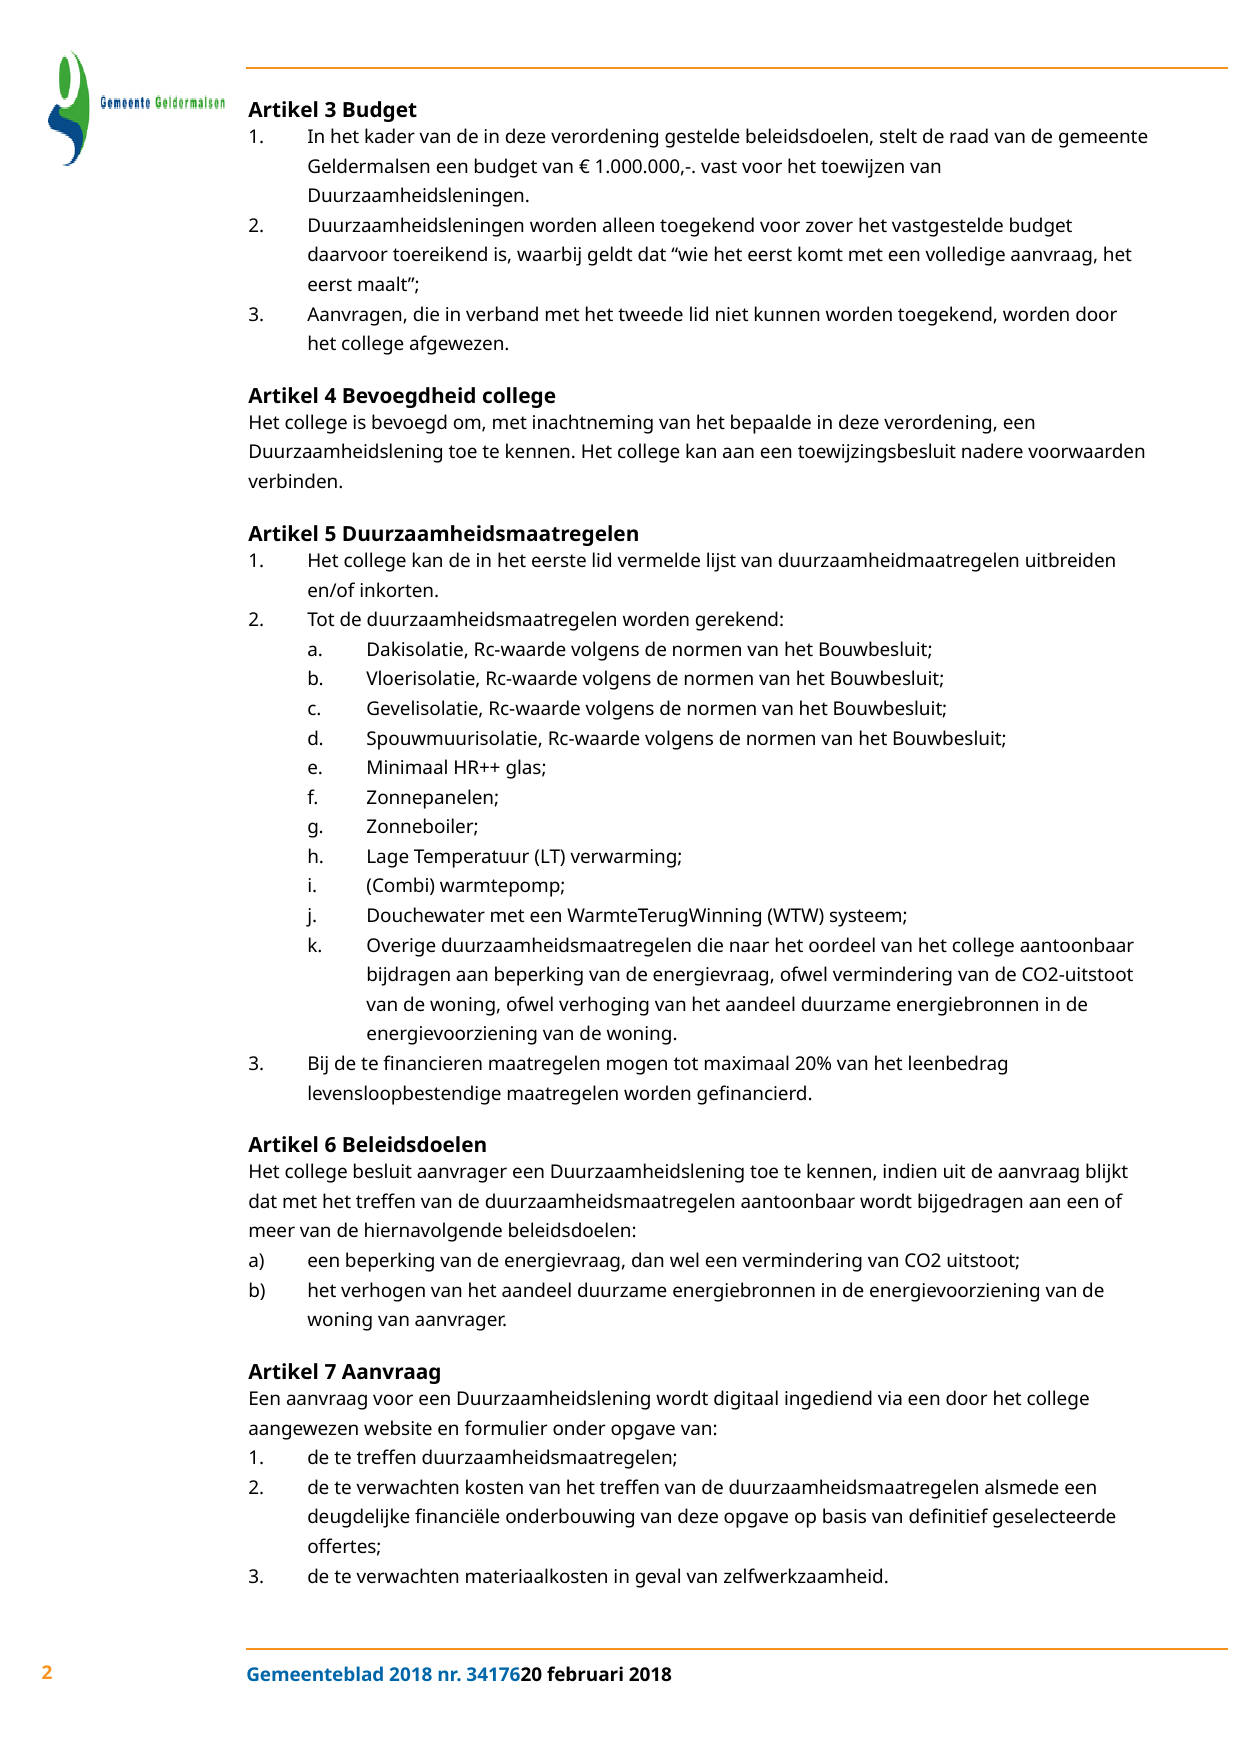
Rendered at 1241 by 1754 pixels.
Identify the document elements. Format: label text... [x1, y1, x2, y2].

list Duurzaamheidsleningen worden alleen toegekend voor zover het vastgestelde budget daarvoor toereikend is, waarbij geldt dat “wie het eerst komt met een volledige aanvraag, het eerst maalt”; [248, 212, 1152, 297]
list Tot de duurzaamheidsmaatregelen worden gerekend: [248, 606, 1152, 632]
text Artikel 4 Bevoegdheid college [248, 381, 1152, 409]
list Zonnepanelen; [307, 784, 1152, 809]
list Het college kan de in het eerste lid vermelde lijst van duurzaamheidmaatregelen uitbreiden en/of inkorten. [248, 547, 1152, 602]
text Artikel 7 Aanvraag [248, 1357, 1152, 1385]
list Minimaal HR++ glas; [307, 754, 1152, 780]
list Overige duurzaamheidsmaatregelen die naar het oordeel van het college aantoonbaar bijdragen aan beperking van de energievraag, ofwel vermindering van de CO2-uitstoot van de woning, ofwel verhoging van het aandeel duurzame energiebronnen in de energievoorziening van de woning. [307, 932, 1152, 1046]
list het verhogen van het aandeel duurzame energiebronnen in de energievoorziening van de woning van aanvrager. [248, 1277, 1152, 1332]
list Dakisolatie, Rc-waarde volgens de normen van het Bouwbesluit; [307, 636, 1152, 662]
list Aanvragen, die in verband met het tweede lid niet kunnen worden toegekend, worden door het college afgewezen. [248, 301, 1152, 356]
picture [41, 47, 231, 172]
list de te verwachten materiaalkosten in geval van zelfwerkzaamheid. [248, 1563, 1152, 1588]
list Bij de te financieren maatregelen mogen tot maximaal 20% van het leenbedrag levensloopbestendige maatregelen worden gefinancierd. [248, 1050, 1152, 1105]
text Artikel 3 Budget [248, 95, 1152, 123]
list Gevelisolatie, Rc-waarde volgens de normen van het Bouwbesluit; [307, 695, 1152, 721]
text Het college is bevoegd om, met inachtneming van het bepaalde in deze verordening, een Duurzaamheidslening toe te kennen. Het college kan aan een toewijzingsbesluit nadere voorwaarden verbinden. [248, 409, 1152, 494]
list Zonneboiler; [307, 813, 1152, 839]
list Vloerisolatie, Rc-waarde volgens de normen van het Bouwbesluit; [307, 666, 1152, 691]
text Artikel 6 Beleidsdoelen [248, 1130, 1152, 1158]
text Het college besluit aanvrager een Duurzaamheidslening toe te kennen, indien uit de aanvraag blijkt dat met het treffen van de duurzaamheidsmaatregelen aantoonbaar wordt bijgedragen aan een of meer van de hiernavolgende beleidsdoelen: [248, 1158, 1152, 1243]
text Een aanvraag voor een Duurzaamheidslening wordt digitaal ingediend via een door het college aangewezen website en formulier onder opgave van: [248, 1385, 1152, 1441]
list Douchewater met een WarmteTerugWinning (WTW) systeem; [307, 902, 1152, 928]
list (Combi) warmtepomp; [307, 873, 1152, 898]
list de te treffen duurzaamheidsmaatregelen; [248, 1444, 1152, 1470]
list In het kader van de in deze verordening gestelde beleidsdoelen, stelt de raad van de gemeente Geldermalsen een budget van € 1.000.000,-. vast voor het toewijzen van Duurzaamheidsleningen. [248, 123, 1152, 208]
list de te verwachten kosten van het treffen van de duurzaamheidsmaatregelen alsmede een deugdelijke financiële onderbouwing van deze opgave op basis van definitief geselecteerde offertes; [248, 1474, 1152, 1559]
list Spouwmuurisolatie, Rc-waarde volgens de normen van het Bouwbesluit; [307, 725, 1152, 750]
list een beperking van de energievraag, dan wel een vermindering van CO2 uitstoot; [248, 1247, 1152, 1273]
text Artikel 5 Duurzaamheidsmaatregelen [248, 519, 1152, 547]
list Lage Temperatuur (LT) verwarming; [307, 843, 1152, 869]
